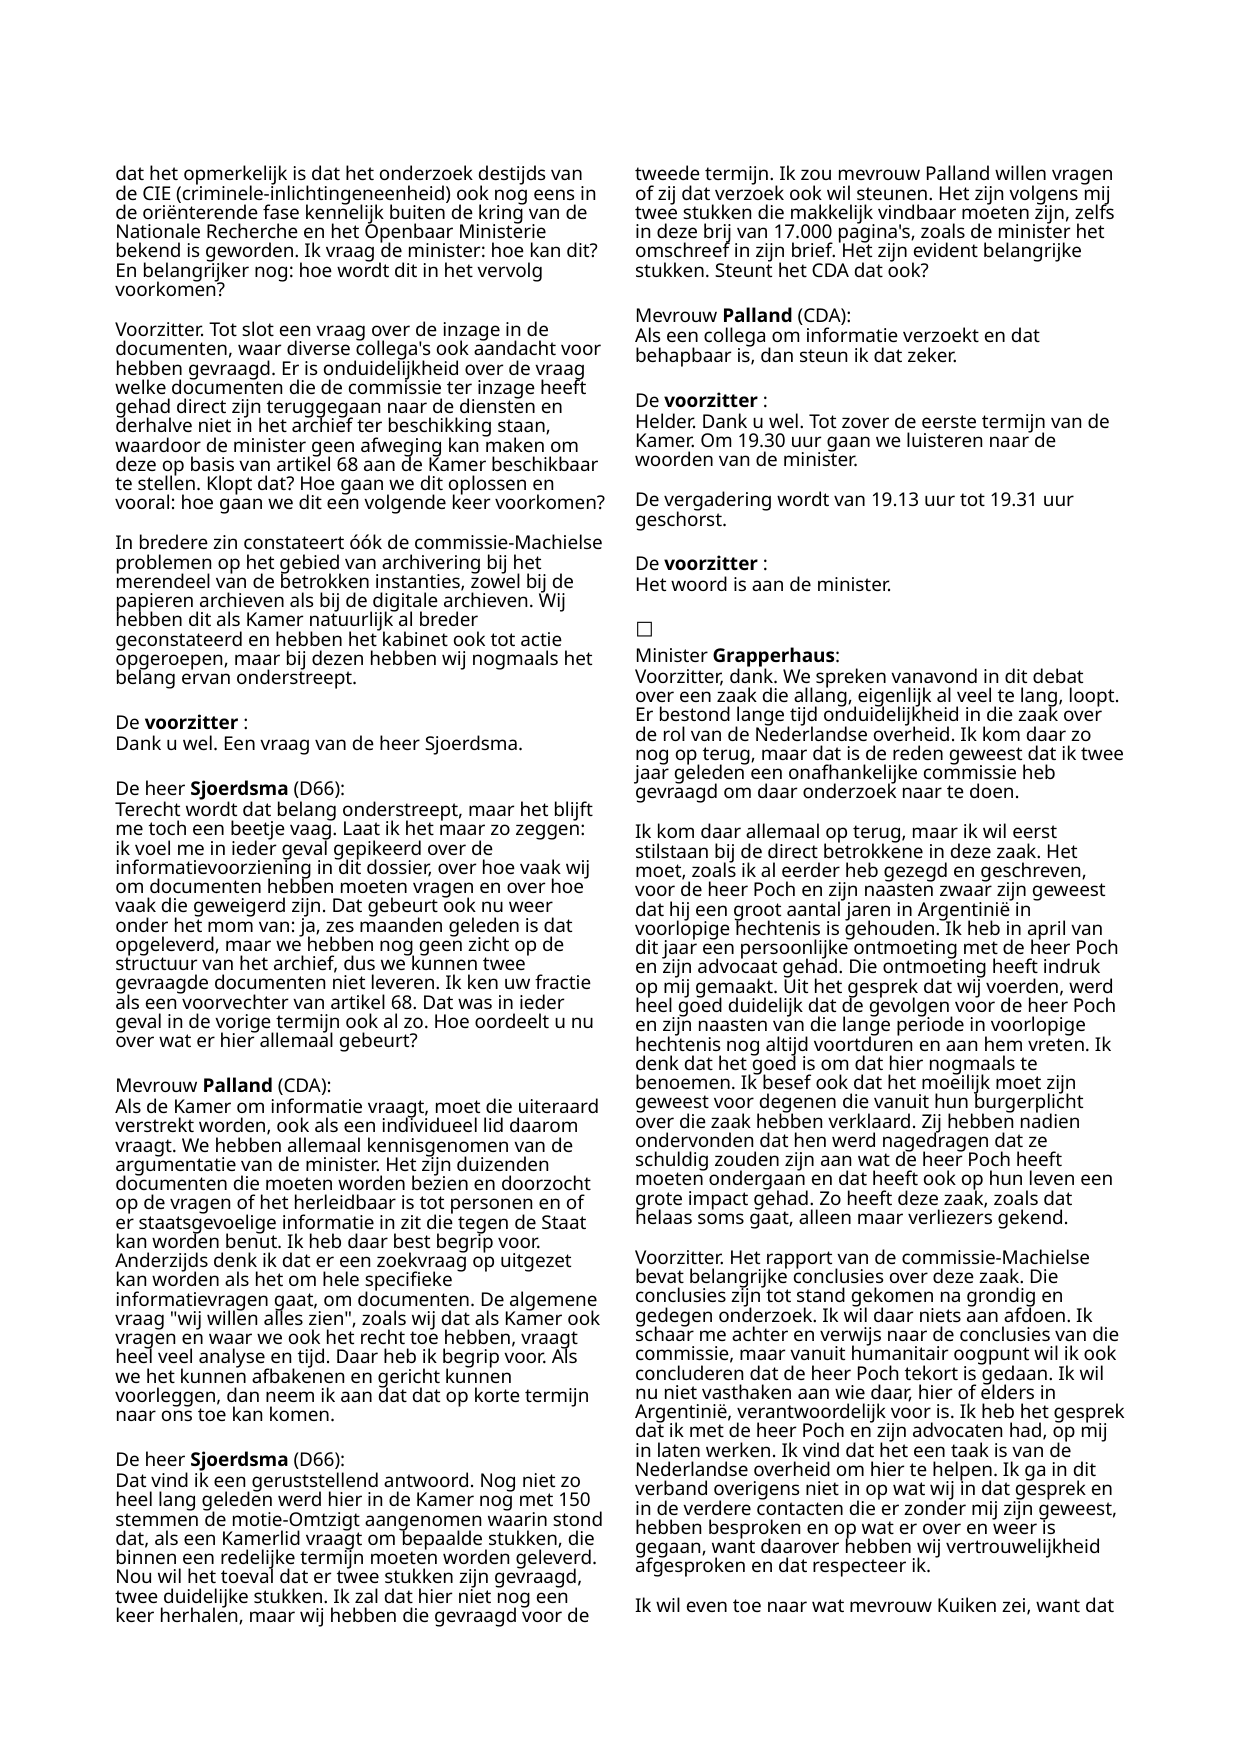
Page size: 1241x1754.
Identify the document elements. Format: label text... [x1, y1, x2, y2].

text Voorzitter. Het rapport van de commissie-Machielse bevat belangrijke conclusies over deze zaak. Die conclusies zijn tot stand gekomen na grondig en gedegen onderzoek. Ik wil daar niets aan afdoen. Ik schaar me achter en verwijs naar de conclusies van die commissie, maar vanuit humanitair oogpunt wil ik ook concluderen dat de heer Poch tekort is gedaan. Ik wil nu niet vasthaken aan wie daar, hier of elders in Argentinië, verantwoordelijk voor is. Ik heb het gesprek dat ik met de heer Poch en zijn advocaten had, op mij in laten werken. Ik vind dat het een taak is van de Nederlandse overheid om hier te helpen. Ik ga in dit verband overigens niet in op wat wij in dat gesprek en in de verdere contacten die er zonder mij zijn geweest, hebben besproken en op wat er over en weer is gegaan, want daarover hebben wij vertrouwelijkheid afgesproken en dat respecteer ik. [635, 1249, 1125, 1577]
text De heer Sjoerdsma (D66): [115, 775, 605, 801]
text Als een collega om informatie verzoekt en dat behapbaar is, dan steun ik dat zeker. [635, 327, 1125, 366]
text Als de Kamer om informatie vraagt, moet die uiteraard verstrekt worden, ook als een individueel lid daarom vraagt. We hebben allemaal kennisgenomen van de argumentatie van de minister. Het zijn duizenden documenten die moeten worden bezien en doorzocht op de vragen of het herleidbaar is tot personen en of er staatsgevoelige informatie in zit die tegen de Staat kan worden benut. Ik heb daar best begrip voor. Anderzijds denk ik dat er een zoekvraag op uitgezet kan worden als het om hele specifieke informatievragen gaat, om documenten. De algemene vraag "wij willen alles zien", zoals wij dat als Kamer ook vragen en waar we ook het recht toe hebben, vraagt heel veel analyse en tijd. Daar heb ik begrip voor. Als we het kunnen afbakenen en gericht kunnen voorleggen, dan neem ik aan dat dat op korte termijn naar ons toe kan komen. [115, 1098, 605, 1426]
text Terecht wordt dat belang onderstreept, maar het blijft me toch een beetje vaag. Laat ik het maar zo zeggen: ik voel me in ieder geval gepikeerd over de informatievoorziening in dit dossier, over hoe vaak wij om documenten hebben moeten vragen en over hoe vaak die geweigerd zijn. Dat gebeurt ook nu weer onder het mom van: ja, zes maanden geleden is dat opgeleverd, maar we hebben nog geen zicht op de structuur van het archief, dus we kunnen twee gevraagde documenten niet leveren. Ik ken uw fractie als een voorvechter van artikel 68. Dat was in ieder geval in de vorige termijn ook al zo. Hoe oordeelt u nu over wat er hier allemaal gebeurt? [115, 801, 605, 1051]
text Mevrouw Palland (CDA): [635, 302, 1125, 327]
text Dat vind ik een geruststellend antwoord. Nog niet zo heel lang geleden werd hier in de Kamer nog met 150 stemmen de motie-Omtzigt aangenomen waarin stond dat, als een Kamerlid vraagt om bepaalde stukken, die binnen een redelijke termijn moeten worden geleverd. Nou wil het toeval dat er twee stukken zijn gevraagd, twee duidelijke stukken. Ik zal dat hier niet nog een keer herhalen, maar wij hebben die gevraagd voor de [115, 1472, 605, 1626]
text Ik wil even toe naar wat mevrouw Kuiken zei, want dat [635, 1597, 1125, 1617]
text De vergadering wordt van 19.13 uur tot 19.31 uur geschorst. [635, 491, 1125, 530]
text Het woord is aan de minister. [635, 576, 1125, 596]
text Mevrouw Palland (CDA): [115, 1072, 605, 1098]
text Dank u wel. Een vraag van de heer Sjoerdsma. [115, 735, 605, 754]
text Voorzitter, dank. We spreken vanavond in dit debat over een zaak die allang, eigenlijk al veel te lang, loopt. Er bestond lange tijd onduidelijkheid in die zaak over de rol van de Nederlandse overheid. Ik kom daar zo nog op terug, maar dat is de reden geweest dat ik twee jaar geleden een onafhankelijke commissie heb gevraagd om daar onderzoek naar te doen. [635, 668, 1125, 803]
text In bredere zin constateert óók de commissie-Machielse problemen op het gebied van archivering bij het merendeel van de betrokken instanties, zowel bij de papieren archieven als bij de digitale archieven. Wij hebben dit als Kamer natuurlijk al breder geconstateerd en hebben het kabinet ook tot actie opgeroepen, maar bij dezen hebben wij nogmaals het belang ervan onderstreept. [115, 534, 605, 688]
text Voorzitter. Tot slot een vraag over de inzage in de documenten, waar diverse collega's ook aandacht voor hebben gevraagd. Er is onduidelijkheid over de vraag welke documenten die de commissie ter inzage heeft gehad direct zijn teruggegaan naar de diensten en derhalve niet in het archief ter beschikking staan, waardoor de minister geen afweging kan maken om deze op basis van artikel 68 aan de Kamer beschikbaar te stellen. Klopt dat? Hoe gaan we dit oplossen en vooral: hoe gaan we dit een volgende keer voorkomen? [115, 321, 605, 514]
text Minister Grapperhaus: [635, 642, 1125, 668]
text Ik kom daar allemaal op terug, maar ik wil eerst stilstaan bij de direct betrokkene in deze zaak. Het moet, zoals ik al eerder heb gezegd en geschreven, voor de heer Poch en zijn naasten zwaar zijn geweest dat hij een groot aantal jaren in Argentinië in voorlopige hechtenis is gehouden. Ik heb in april van dit jaar een persoonlijke ontmoeting met de heer Poch en zijn advocaat gehad. Die ontmoeting heeft indruk op mij gemaakt. Uit het gesprek dat wij voerden, werd heel goed duidelijk dat de gevolgen voor de heer Poch en zijn naasten van die lange periode in voorlopige hechtenis nog altijd voortduren en aan hem vreten. Ik denk dat het goed is om dat hier nogmaals te benoemen. Ik besef ook dat het moeilijk moet zijn geweest voor degenen die vanuit hun burgerplicht over die zaak hebben verklaard. Zij hebben nadien ondervonden dat hen werd nagedragen dat ze schuldig zouden zijn aan wat de heer Poch heeft moeten ondergaan en dat heeft ook op hun leven een grote impact gehad. Zo heeft deze zaak, zoals dat helaas soms gaat, alleen maar verliezers gekend. [635, 823, 1125, 1228]
text ⬜ [635, 616, 1125, 642]
text dat het opmerkelijk is dat het onderzoek destijds van de CIE (criminele-inlichtingeneenheid) ook nog eens in de oriënterende fase kennelijk buiten de kring van de Nationale Recherche en het Openbaar Ministerie bekend is geworden. Ik vraag de minister: hoe kan dit? En belangrijker nog: hoe wordt dit in het vervolg voorkomen? [115, 165, 605, 300]
text De voorzitter : [115, 709, 605, 735]
text Helder. Dank u wel. Tot zover de eerste termijn van de Kamer. Om 19.30 uur gaan we luisteren naar de woorden van de minister. [635, 413, 1125, 470]
text De heer Sjoerdsma (D66): [115, 1446, 605, 1472]
text De voorzitter : [635, 551, 1125, 576]
text De voorzitter : [635, 387, 1125, 413]
text tweede termijn. Ik zou mevrouw Palland willen vragen of zij dat verzoek ook wil steunen. Het zijn volgens mij twee stukken die makkelijk vindbaar moeten zijn, zelfs in deze brij van 17.000 pagina's, zoals de minister het omschreef in zijn brief. Het zijn evident belangrijke stukken. Steunt het CDA dat ook? [635, 165, 1125, 281]
